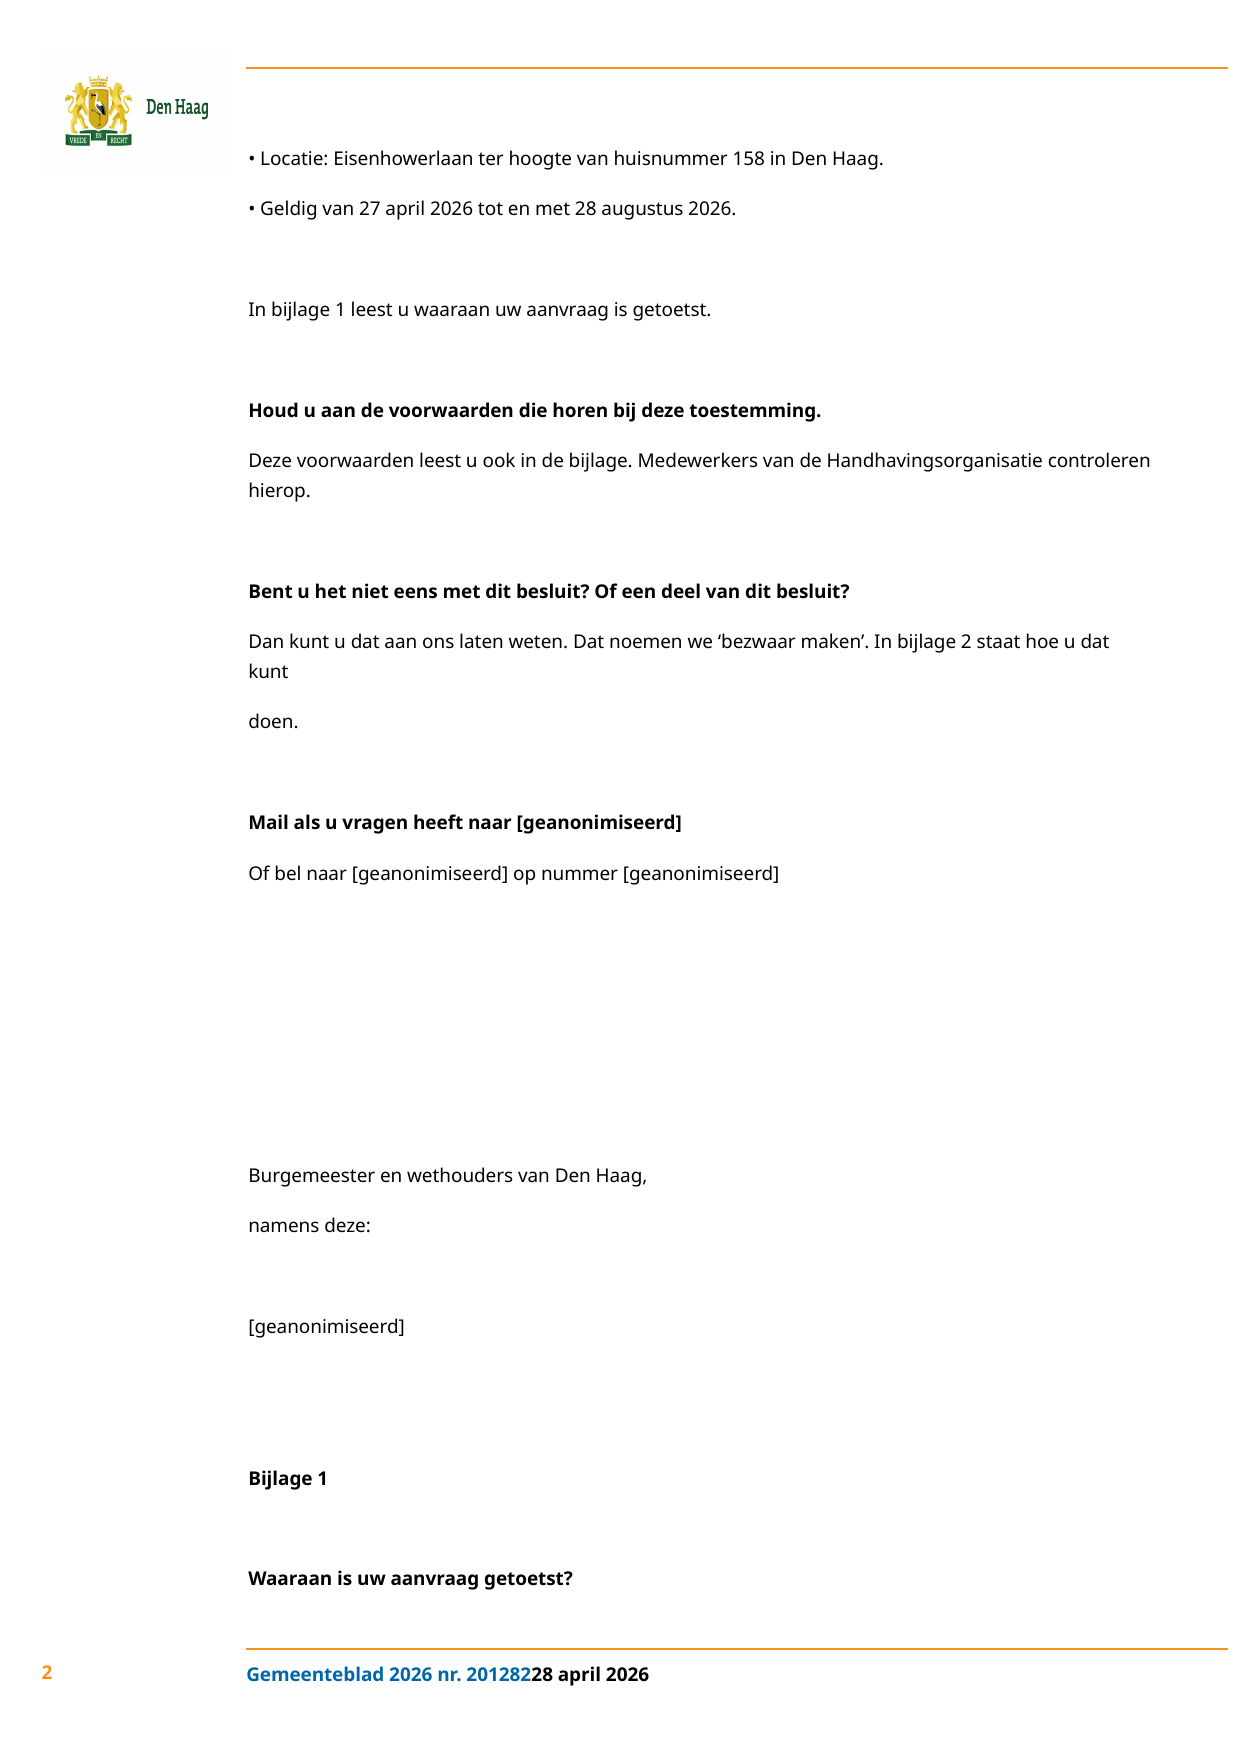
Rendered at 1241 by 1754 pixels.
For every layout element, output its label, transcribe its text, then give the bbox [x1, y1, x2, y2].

text • Geldig van 27 april 2026 tot en met 28 augustus 2026. [248, 196, 1152, 221]
text Dan kunt u dat aan ons laten weten. Dat noemen we ‘bezwaar maken’. In bijlage 2 staat hoe u dat kunt [248, 628, 1152, 684]
text Of bel naar [geanonimiseerd] op nummer [geanonimiseerd] [248, 860, 1152, 886]
text Burgemeester en wethouders van Den Haag, [248, 1162, 1152, 1188]
text [geanonimiseerd] [248, 1313, 1152, 1339]
picture [41, 47, 231, 172]
text • Locatie: Eisenhowerlaan ter hoogte van huisnummer 158 in Den Haag. [248, 145, 1152, 171]
text Deze voorwaarden leest u ook in de bijlage. Medewerkers van de Handhavingsorganisatie controleren hierop. [248, 448, 1152, 503]
text In bijlage 1 leest u waaraan uw aanvraag is getoetst. [248, 296, 1152, 322]
text Bent u het niet eens met dit besluit? Of een deel van dit besluit? [248, 578, 1152, 604]
text Houd u aan de voorwaarden die horen bij deze toestemming. [248, 397, 1152, 423]
text doen. [248, 708, 1152, 734]
text Waaraan is uw aanvraag getoetst? [248, 1566, 1152, 1591]
text Mail als u vragen heeft naar [geanonimiseerd] [248, 809, 1152, 835]
text Bijlage 1 [248, 1465, 1152, 1491]
text namens deze: [248, 1213, 1152, 1238]
